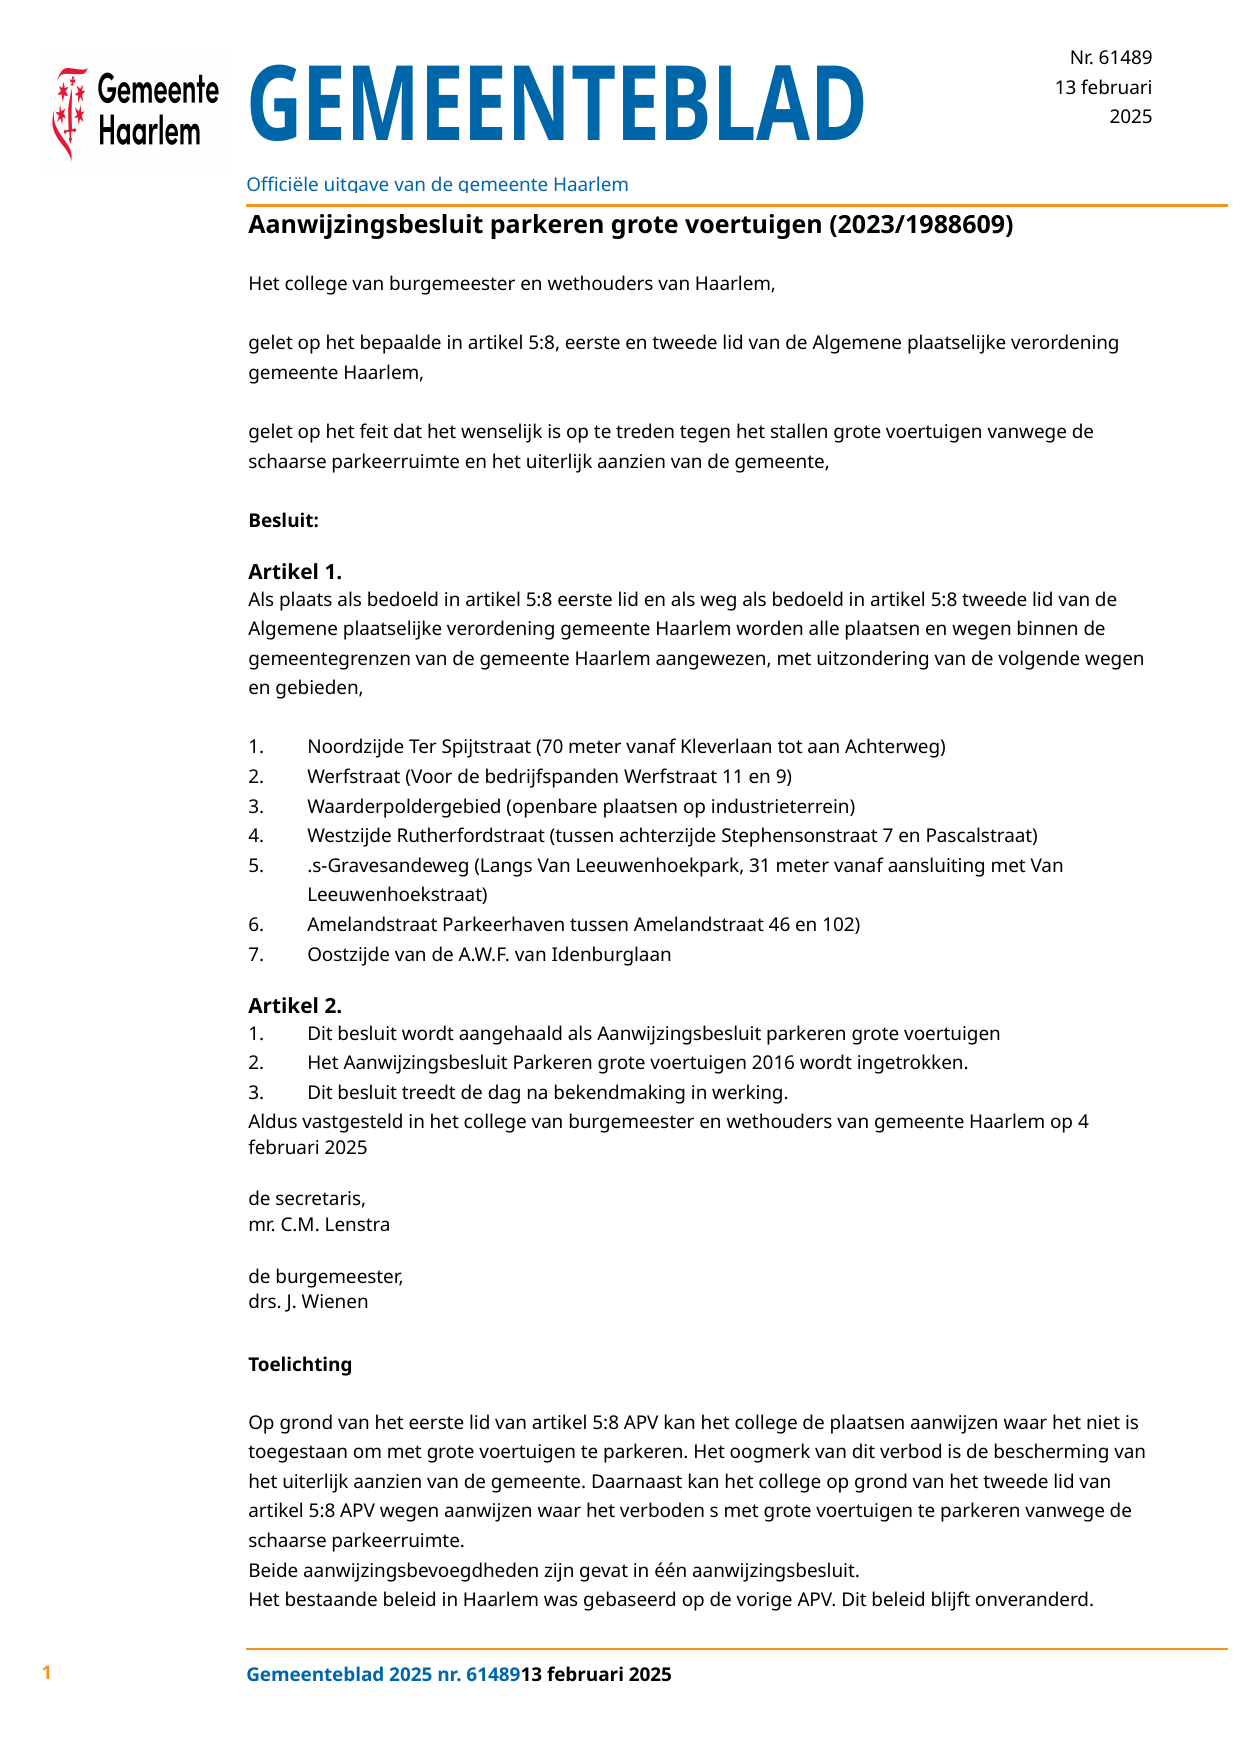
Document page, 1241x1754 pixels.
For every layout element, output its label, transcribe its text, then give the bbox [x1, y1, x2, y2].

list Westzijde Rutherfordstraat (tussen achterzijde Stephensonstraat 7 en Pascalstraat) [248, 822, 1152, 848]
text Beide aanwijzingsbevoegdheden zijn gevat in één aanwijzingsbesluit. [248, 1557, 1152, 1582]
text de secretaris, [248, 1186, 1152, 1211]
text gelet op het bepaalde in artikel 5:8, eerste en tweede lid van de Algemene plaatselijke verordening gemeente Haarlem, [248, 329, 1152, 385]
text Op grond van het eerste lid van artikel 5:8 APV kan het college de plaatsen aanwijzen waar het niet is toegestaan om met grote voertuigen te parkeren. Het oogmerk van dit verbod is de bescherming van het uiterlijk aanzien van de gemeente. Daarnaast kan het college op grond van het tweede lid van artikel 5:8 APV wegen aanwijzen waar het verboden s met grote voertuigen te parkeren vanwege de schaarse parkeerruimte. [248, 1409, 1152, 1553]
text Het bestaande beleid in Haarlem was gebaseerd op de vorige APV. Dit beleid blijft onveranderd. [248, 1586, 1152, 1612]
text gelet op het feit dat het wenselijk is op te treden tegen het stallen grote voertuigen vanwege de schaarse parkeerruimte en het uiterlijk aanzien van de gemeente, [248, 418, 1152, 473]
text Het college van burgemeester en wethouders van Haarlem, [248, 270, 1152, 296]
text Als plaats als bedoeld in artikel 5:8 eerste lid en als weg als bedoeld in artikel 5:8 tweede lid van de [248, 586, 1152, 612]
list Oostzijde van de A.W.F. van Idenburglaan [248, 941, 1152, 967]
list Dit besluit wordt aangehaald als Aanwijzingsbesluit parkeren grote voertuigen [248, 1020, 1152, 1045]
text Artikel 1. [248, 557, 1152, 586]
text Toelichting [248, 1340, 1152, 1380]
text de burgemeester, [248, 1263, 1152, 1288]
list Amelandstraat Parkeerhaven tussen Amelandstraat 46 en 102) [248, 911, 1152, 937]
text Algemene plaatselijke verordening gemeente Haarlem worden alle plaatsen en wegen binnen de gemeentegrenzen van de gemeente Haarlem aangewezen, met uitzondering van de volgende wegen en gebieden, [248, 615, 1152, 700]
text mr. C.M. Lenstra [248, 1211, 1152, 1237]
text Aanwijzingsbesluit parkeren grote voertuigen (2023/1988609) [248, 207, 1152, 241]
list Waarderpoldergebied (openbare plaatsen op industrieterrein) [248, 793, 1152, 819]
list Het Aanwijzingsbesluit Parkeren grote voertuigen 2016 wordt ingetrokken. [248, 1049, 1152, 1075]
text Artikel 2. [248, 991, 1152, 1020]
picture [41, 47, 231, 172]
text Besluit: [248, 507, 1152, 533]
text drs. J. Wienen [248, 1288, 1152, 1314]
list Noordzijde Ter Spijtstraat (70 meter vanaf Kleverlaan tot aan Achterweg) [248, 734, 1152, 759]
list Werfstraat (Voor de bedrijfspanden Werfstraat 11 en 9) [248, 763, 1152, 789]
text Aldus vastgesteld in het college van burgemeester en wethouders van gemeente Haarlem op 4 februari 2025 [248, 1108, 1152, 1160]
list Dit besluit treedt de dag na bekendmaking in werking. [248, 1079, 1152, 1104]
list .s-Gravesandeweg (Langs Van Leeuwenhoekpark, 31 meter vanaf aansluiting met Van Leeuwenhoekstraat) [248, 852, 1152, 907]
